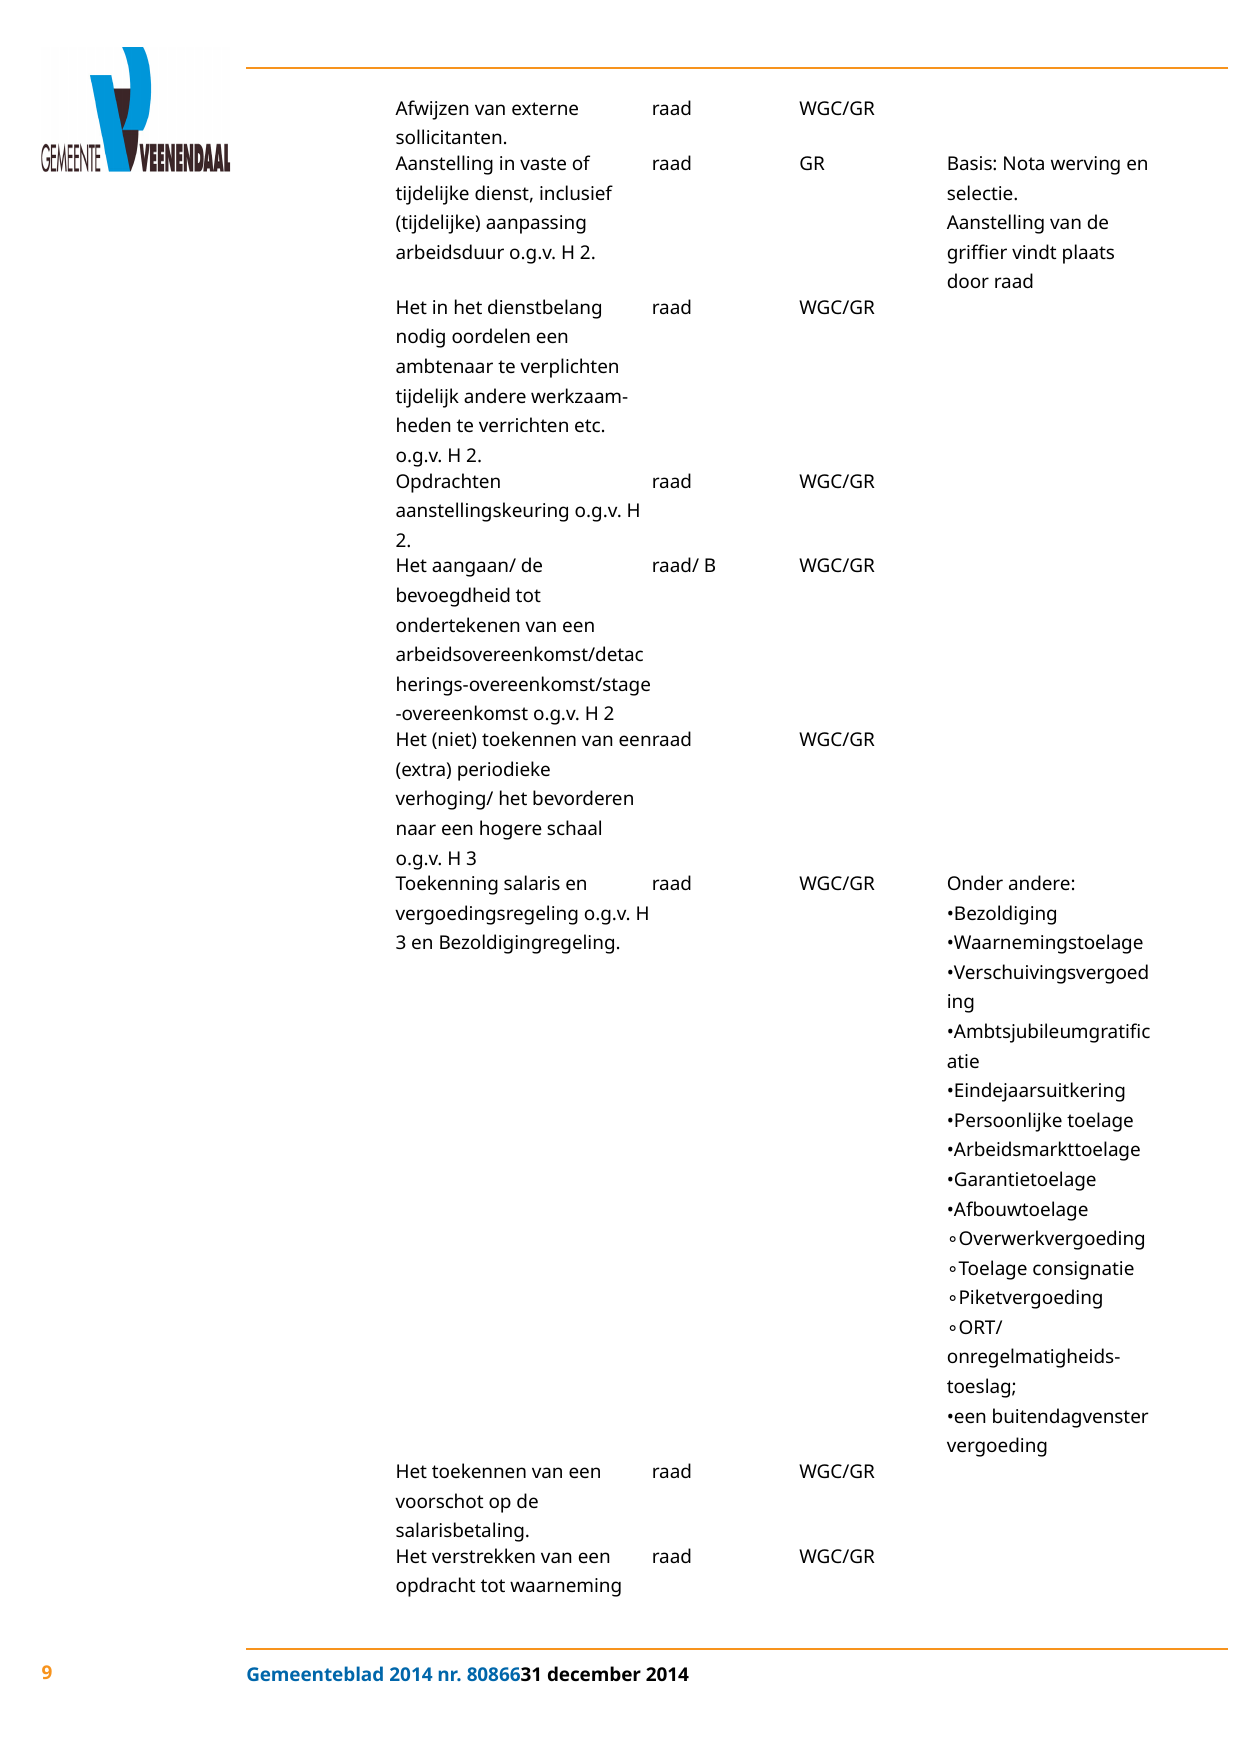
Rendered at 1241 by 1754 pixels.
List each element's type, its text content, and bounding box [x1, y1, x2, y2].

table_cell WGC/GR [799, 726, 947, 870]
table_cell [248, 468, 395, 553]
table_cell raad [652, 95, 799, 150]
table_cell raad [652, 294, 799, 468]
table_cell [947, 95, 1152, 150]
table_cell WGC/GR [799, 870, 947, 1458]
table_cell GR [799, 150, 947, 294]
table_cell raad [652, 150, 799, 294]
table_cell [947, 726, 1152, 870]
table_cell WGC/GR [799, 1543, 947, 1598]
table_cell Het toekennen van een voorschot op de salarisbetaling. [395, 1458, 652, 1543]
table_cell WGC/GR [799, 553, 947, 726]
table_cell raad [652, 870, 799, 1458]
table_cell WGC/GR [799, 95, 947, 150]
table_cell raad [652, 726, 799, 870]
table_cell [248, 1458, 395, 1543]
table_cell Aanstelling in vaste of tijdelijke dienst, inclusief (tijdelijke) aanpassing arbeidsduur o.g.v. H 2. [395, 150, 652, 294]
table_cell [248, 1543, 395, 1598]
table_cell Onder andere: •Bezoldiging •Waarnemingstoelage •Verschuivingsvergoeding •Ambtsjubileumgratificatie •Eindejaarsuitkering •Persoonlijke toelage •Arbeidsmarkttoelage •Garantietoelage •Afbouwtoelage ∘Overwerkvergoeding ∘Toelage consignatie ∘Piketvergoeding ∘ORT/onregelmatigheids-toeslag; •een buitendagvenster vergoeding [947, 870, 1152, 1458]
table_cell Het verstrekken van een opdracht tot waarneming [395, 1543, 652, 1598]
table_cell [248, 870, 395, 1458]
table_cell WGC/GR [799, 468, 947, 553]
picture [41, 47, 130, 172]
table_cell [947, 468, 1152, 553]
table_cell [248, 294, 395, 468]
table_cell Het aangaan/ de bevoegdheid tot ondertekenen van een arbeidsovereenkomst/detacherings-overeenkomst/stage-overeenkomst o.g.v. H 2 [395, 553, 652, 726]
table_cell raad [652, 1543, 799, 1598]
table_cell Opdrachten aanstellingskeuring o.g.v. H 2. [395, 468, 652, 553]
table_cell [248, 726, 395, 870]
table_cell Afwijzen van externe sollicitanten. [395, 95, 652, 150]
table_cell raad [652, 468, 799, 553]
table_cell [947, 553, 1152, 726]
table_cell raad [652, 1458, 799, 1543]
table_cell [248, 150, 395, 294]
table_cell Basis: Nota werving en selectie. Aanstelling van de griffier vindt plaats door raad [947, 150, 1152, 294]
table_cell Het (niet) toekennen van een (extra) periodieke verhoging/ het bevorderen naar een hogere schaal o.g.v. H 3 [395, 726, 652, 870]
table_cell [947, 294, 1152, 468]
table_cell WGC/GR [799, 294, 947, 468]
table_cell [947, 1543, 1152, 1598]
table_cell Toekenning salaris en vergoedingsregeling o.g.v. H 3 en Bezoldigingregeling. [395, 870, 652, 1458]
table_cell [947, 1458, 1152, 1543]
table_cell raad/ B [652, 553, 799, 726]
table_cell WGC/GR [799, 1458, 947, 1543]
table_cell Het in het dienstbelang nodig oordelen een ambtenaar te verplichten tijdelijk andere werkzaam-heden te verrichten etc. o.g.v. H 2. [395, 294, 652, 468]
picture [123, 47, 231, 172]
table_cell [248, 95, 395, 150]
table_cell [248, 553, 395, 726]
